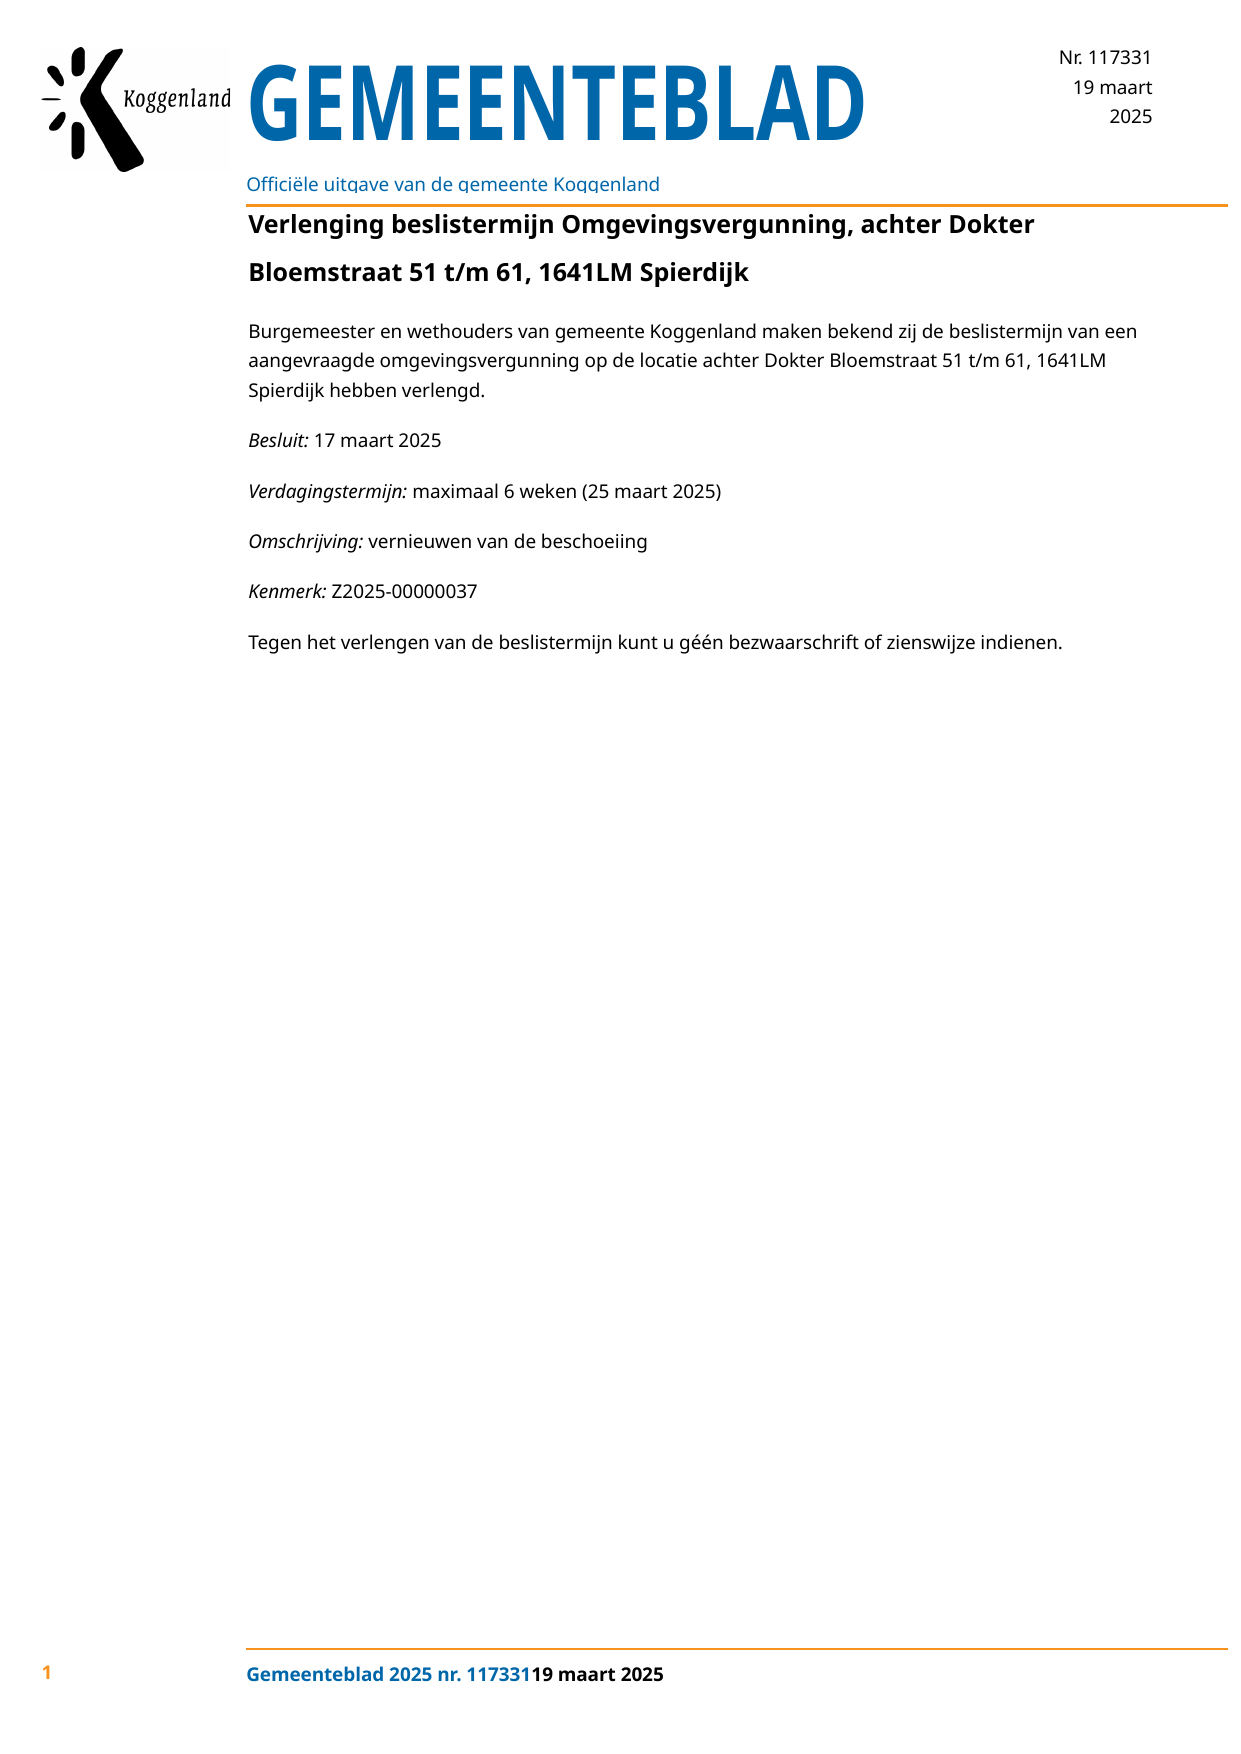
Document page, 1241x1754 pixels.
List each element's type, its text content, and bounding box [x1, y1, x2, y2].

text Tegen het verlengen van de beslistermijn kunt u géén bezwaarschrift of zienswijze indienen. [248, 629, 1152, 655]
picture [41, 47, 231, 172]
text Burgemeester en wethouders van gemeente Koggenland maken bekend zij de beslistermijn van een aangevraagde omgevingsvergunning op de locatie achter Dokter Bloemstraat 51 t/m 61, 1641LM Spierdijk hebben verlengd. [248, 318, 1152, 403]
text Kenmerk: Z2025-00000037 [248, 579, 1152, 604]
text Besluit: 17 maart 2025 [248, 427, 1152, 453]
text Verdagingstermijn: maximaal 6 weken (25 maart 2025) [248, 478, 1152, 504]
text Verlenging beslistermijn Omgevingsvergunning, achter Dokter Bloemstraat 51 t/m 61, 1641LM Spierdijk [248, 207, 1152, 288]
text Omschrijving: vernieuwen van de beschoeiing [248, 528, 1152, 554]
